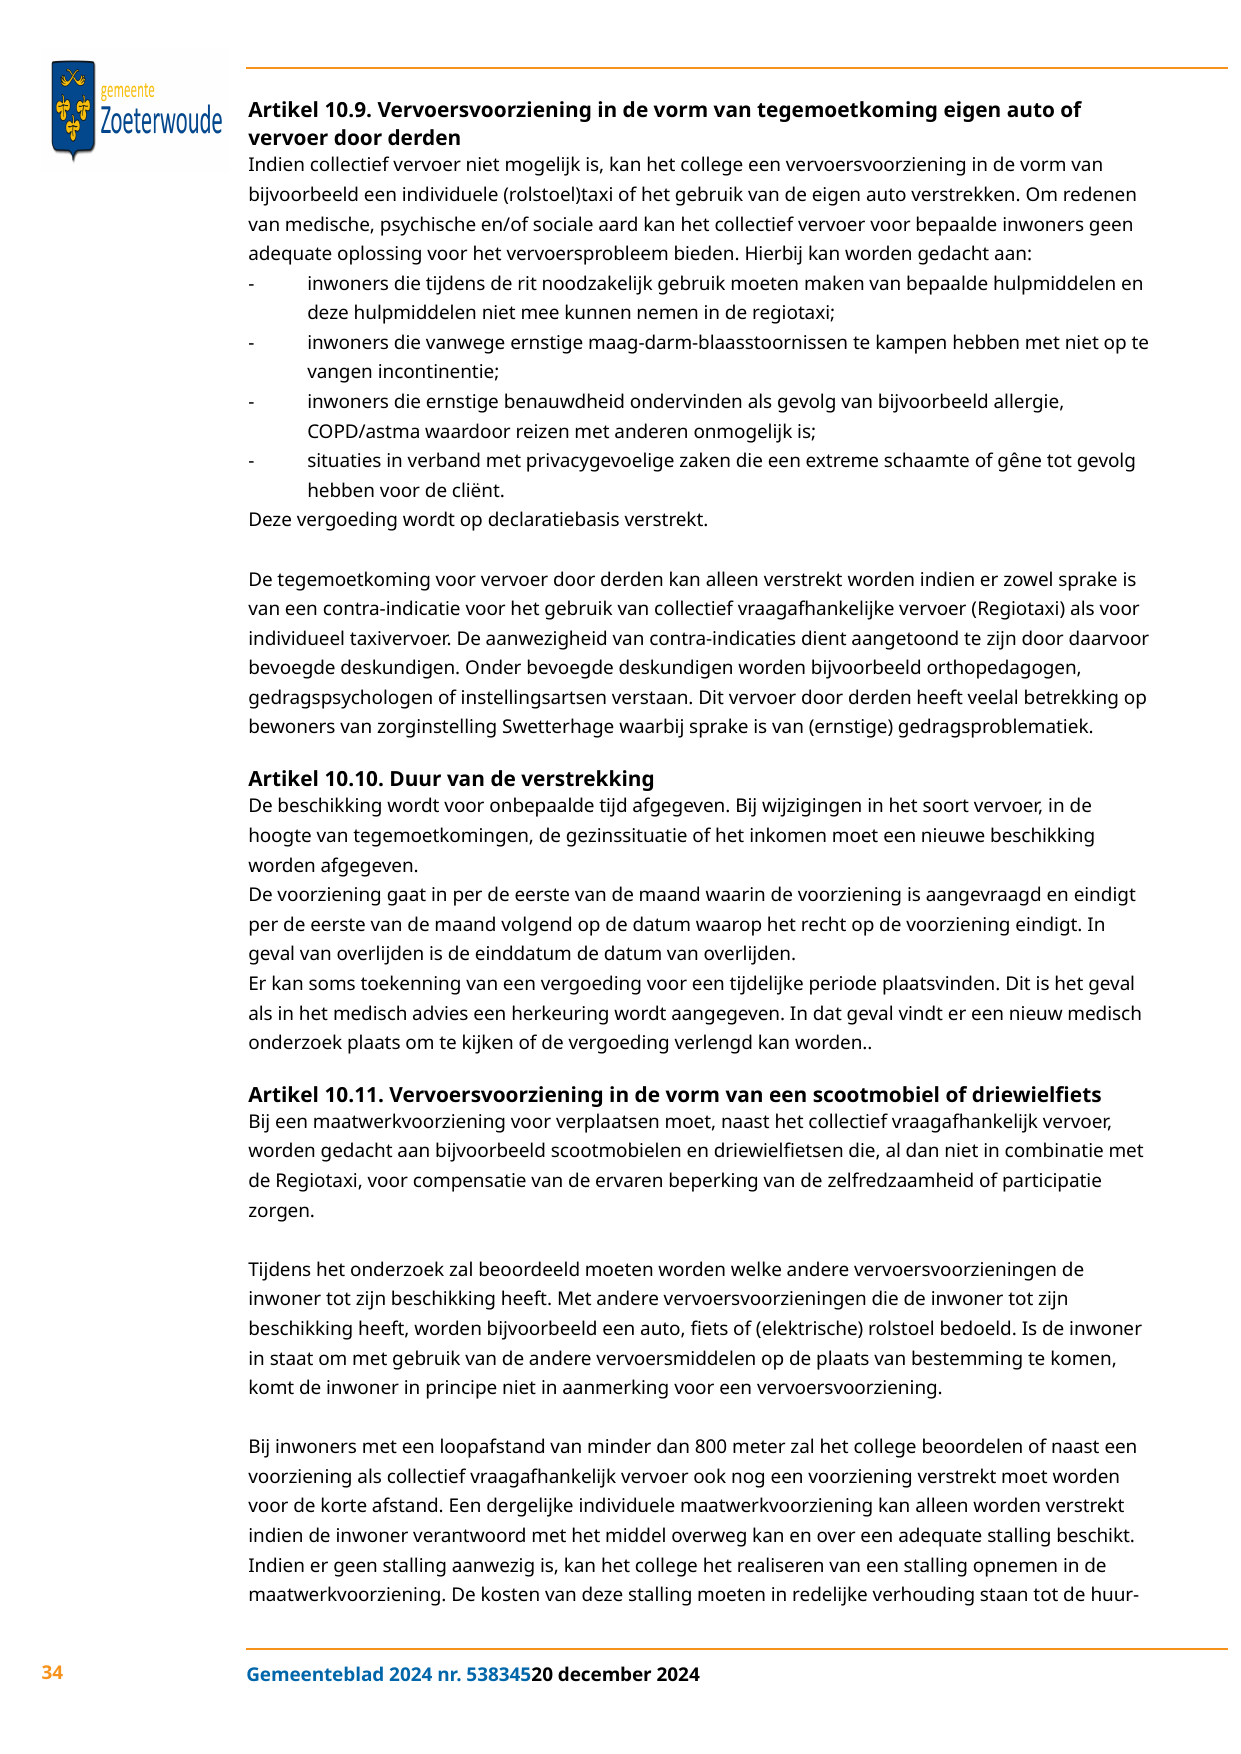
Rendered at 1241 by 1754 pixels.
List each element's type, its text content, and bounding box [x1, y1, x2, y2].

list inwoners die ernstige benauwdheid ondervinden als gevolg van bijvoorbeeld allergie, COPD/astma waardoor reizen met anderen onmogelijk is; [248, 388, 1152, 444]
text De beschikking wordt voor onbepaalde tijd afgegeven. Bij wijzigingen in het soort vervoer, in de hoogte van tegemoetkomingen, de gezinssituatie of het inkomen moet een nieuwe beschikking worden afgegeven. [248, 793, 1152, 877]
text Tijdens het onderzoek zal beoordeeld moeten worden welke andere vervoersvoorzieningen de inwoner tot zijn beschikking heeft. Met andere vervoersvoorzieningen die de inwoner tot zijn beschikking heeft, worden bijvoorbeeld een auto, fiets of (elektrische) rolstoel bedoeld. Is de inwoner in staat om met gebruik van de andere vervoersmiddelen op de plaats van bestemming te komen, komt de inwoner in principe niet in aanmerking voor een vervoersvoorziening. [248, 1256, 1152, 1400]
list situaties in verband met privacygevoelige zaken die een extreme schaamte of gêne tot gevolg hebben voor de cliënt. [248, 447, 1152, 503]
text Deze vergoeding wordt op declaratiebasis verstrekt. [248, 507, 1152, 532]
list inwoners die tijdens de rit noodzakelijk gebruik moeten maken van bepaalde hulpmiddelen en deze hulpmiddelen niet mee kunnen nemen in de regiotaxi; [248, 270, 1152, 325]
text Er kan soms toekenning van een vergoeding voor een tijdelijke periode plaatsvinden. Dit is het geval als in het medisch advies een herkeuring wordt aangegeven. In dat geval vindt er een nieuw medisch onderzoek plaats om te kijken of de vergoeding verlengd kan worden.. [248, 970, 1152, 1055]
text Bij een maatwerkvoorziening voor verplaatsen moet, naast het collectief vraagafhankelijk vervoer, worden gedacht aan bijvoorbeeld scootmobielen en driewielfietsen die, al dan niet in combinatie met de Regiotaxi, voor compensatie van de ervaren beperking van de zelfredzaamheid of participatie zorgen. [248, 1108, 1152, 1223]
list inwoners die vanwege ernstige maag-darm-blaasstoornissen te kampen hebben met niet op te vangen incontinentie; [248, 329, 1152, 384]
text Bij inwoners met een loopafstand van minder dan 800 meter zal het college beoordelen of naast een voorziening als collectief vraagafhankelijk vervoer ook nog een voorziening verstrekt moet worden voor de korte afstand. Een dergelijke individuele maatwerkvoorziening kan alleen worden verstrekt indien de inwoner verantwoord met het middel overweg kan en over een adequate stalling beschikt. Indien er geen stalling aanwezig is, kan het college het realiseren van een stalling opnemen in de maatwerkvoorziening. De kosten van deze stalling moeten in redelijke verhouding staan tot de huur- [248, 1433, 1152, 1607]
text De voorziening gaat in per de eerste van de maand waarin de voorziening is aangevraagd en eindigt per de eerste van de maand volgend op de datum waarop het recht op de voorziening eindigt. In geval van overlijden is de einddatum de datum van overlijden. [248, 881, 1152, 966]
text De tegemoetkoming voor vervoer door derden kan alleen verstrekt worden indien er zowel sprake is van een contra-indicatie voor het gebruik van collectief vraagafhankelijke vervoer (Regiotaxi) als voor individueel taxivervoer. De aanwezigheid van contra-indicaties dient aangetoond te zijn door daarvoor bevoegde deskundigen. Onder bevoegde deskundigen worden bijvoorbeeld orthopedagogen, gedragspsychologen of instellingsartsen verstaan. Dit vervoer door derden heeft veelal betrekking op bewoners van zorginstelling Swetterhage waarbij sprake is van (ernstige) gedragsproblematiek. [248, 566, 1152, 739]
text Artikel 10.11. Vervoersvoorziening in de vorm van een scootmobiel of driewielfiets [248, 1080, 1152, 1108]
text Artikel 10.10. Duur van de verstrekking [248, 764, 1152, 793]
text Artikel 10.9. Vervoersvoorziening in de vorm van tegemoetkoming eigen auto of vervoer door derden [248, 95, 1152, 152]
text Indien collectief vervoer niet mogelijk is, kan het college een vervoersvoorziening in de vorm van bijvoorbeeld een individuele (rolstoel)taxi of het gebruik van de eigen auto verstrekken. Om redenen van medische, psychische en/of sociale aard kan het collectief vervoer voor bepaalde inwoners geen adequate oplossing voor het vervoersprobleem bieden. Hierbij kan worden gedacht aan: [248, 152, 1152, 266]
picture [41, 47, 231, 172]
